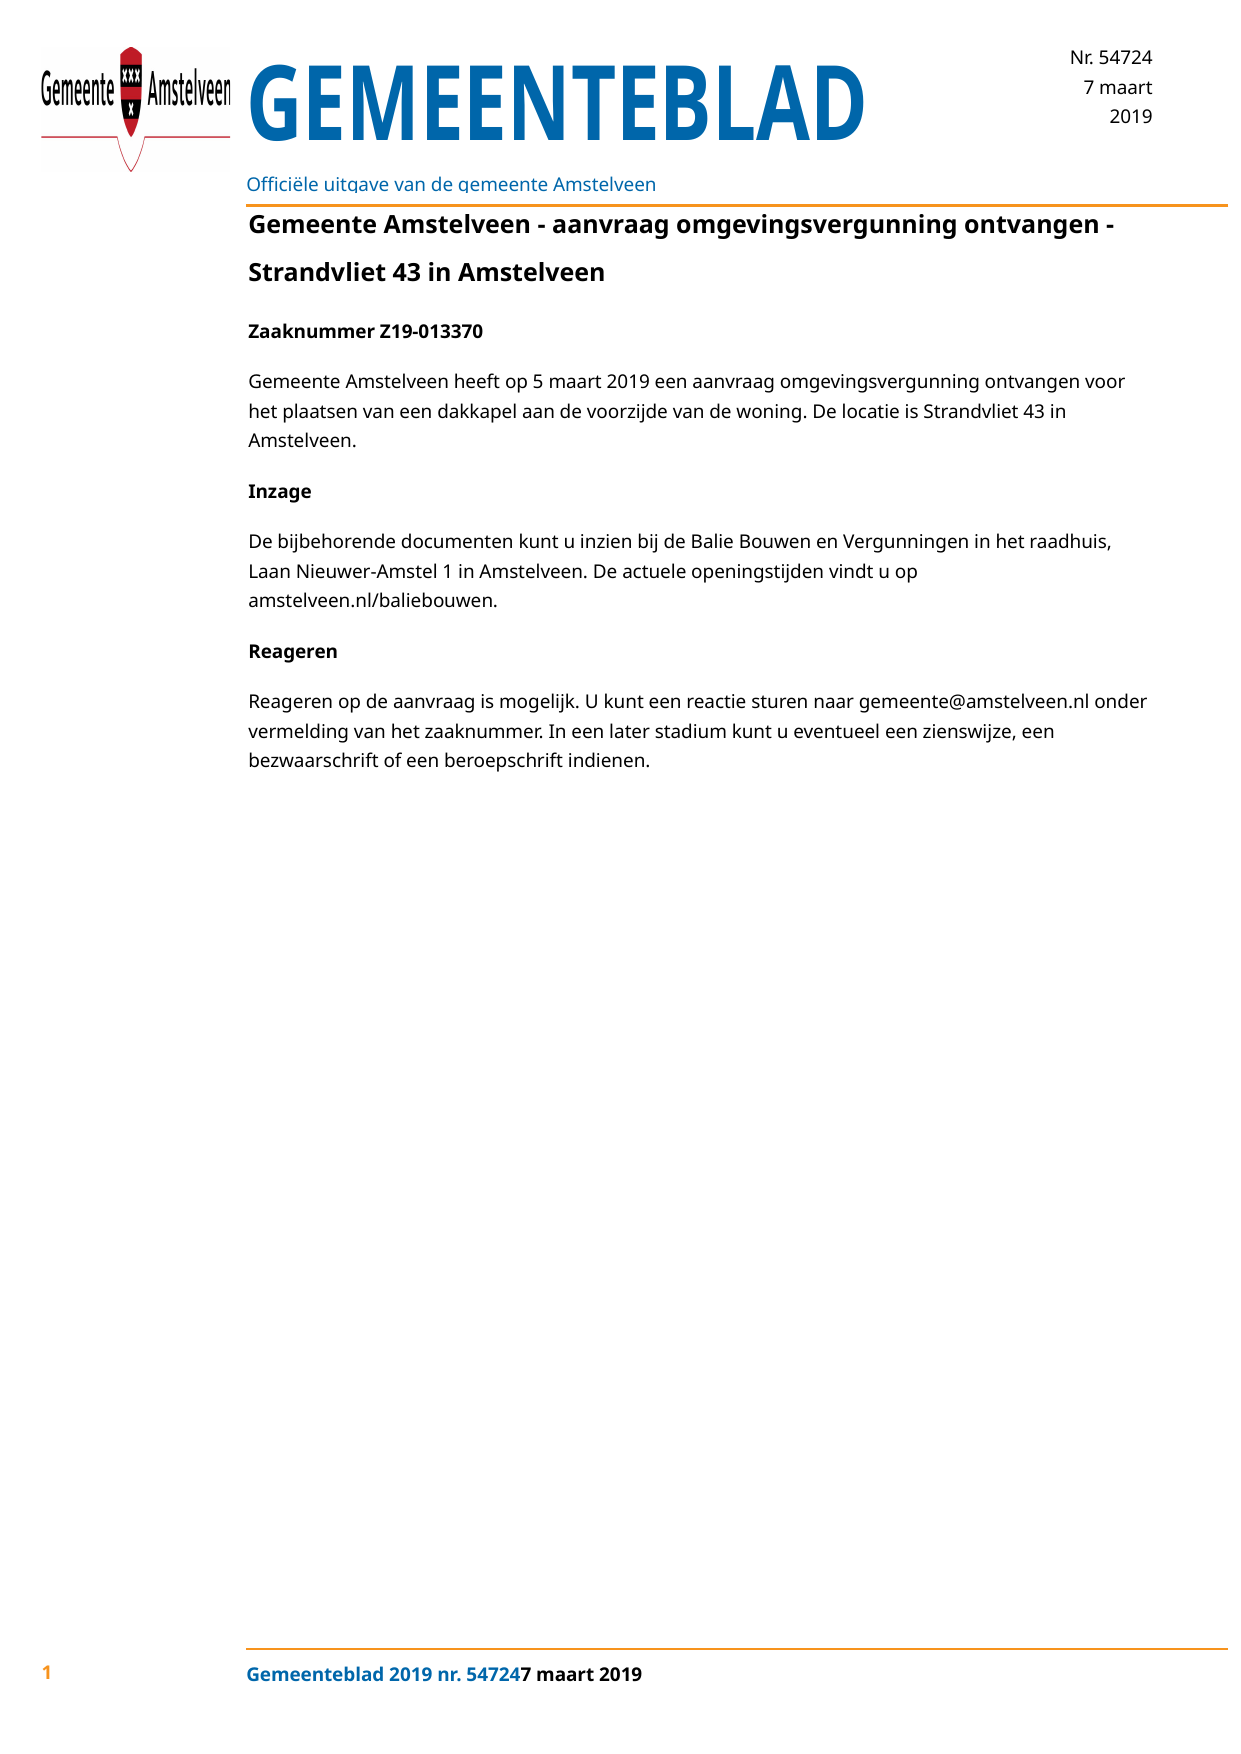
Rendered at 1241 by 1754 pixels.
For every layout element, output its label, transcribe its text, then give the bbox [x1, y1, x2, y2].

text Reageren op de aanvraag is mogelijk. U kunt een reactie sturen naar gemeente@amstelveen.nl onder vermelding van het zaaknummer. In een later stadium kunt u eventueel een zienswijze, een bezwaarschrift of een beroepschrift indienen. [248, 688, 1152, 773]
picture [41, 47, 231, 172]
text Zaaknummer Z19-013370 [248, 318, 1152, 344]
text Inzage [248, 478, 1152, 504]
text Gemeente Amstelveen heeft op 5 maart 2019 een aanvraag omgevingsvergunning ontvangen voor het plaatsen van een dakkapel aan de voorzijde van de woning. De locatie is Strandvliet 43 in Amstelveen. [248, 368, 1152, 453]
text Reageren [248, 638, 1152, 664]
text De bijbehorende documenten kunt u inzien bij de Balie Bouwen en Vergunningen in het raadhuis, Laan Nieuwer-Amstel 1 in Amstelveen. De actuele openingstijden vindt u op amstelveen.nl/baliebouwen. [248, 528, 1152, 613]
text Gemeente Amstelveen - aanvraag omgevingsvergunning ontvangen - Strandvliet 43 in Amstelveen [248, 207, 1152, 288]
